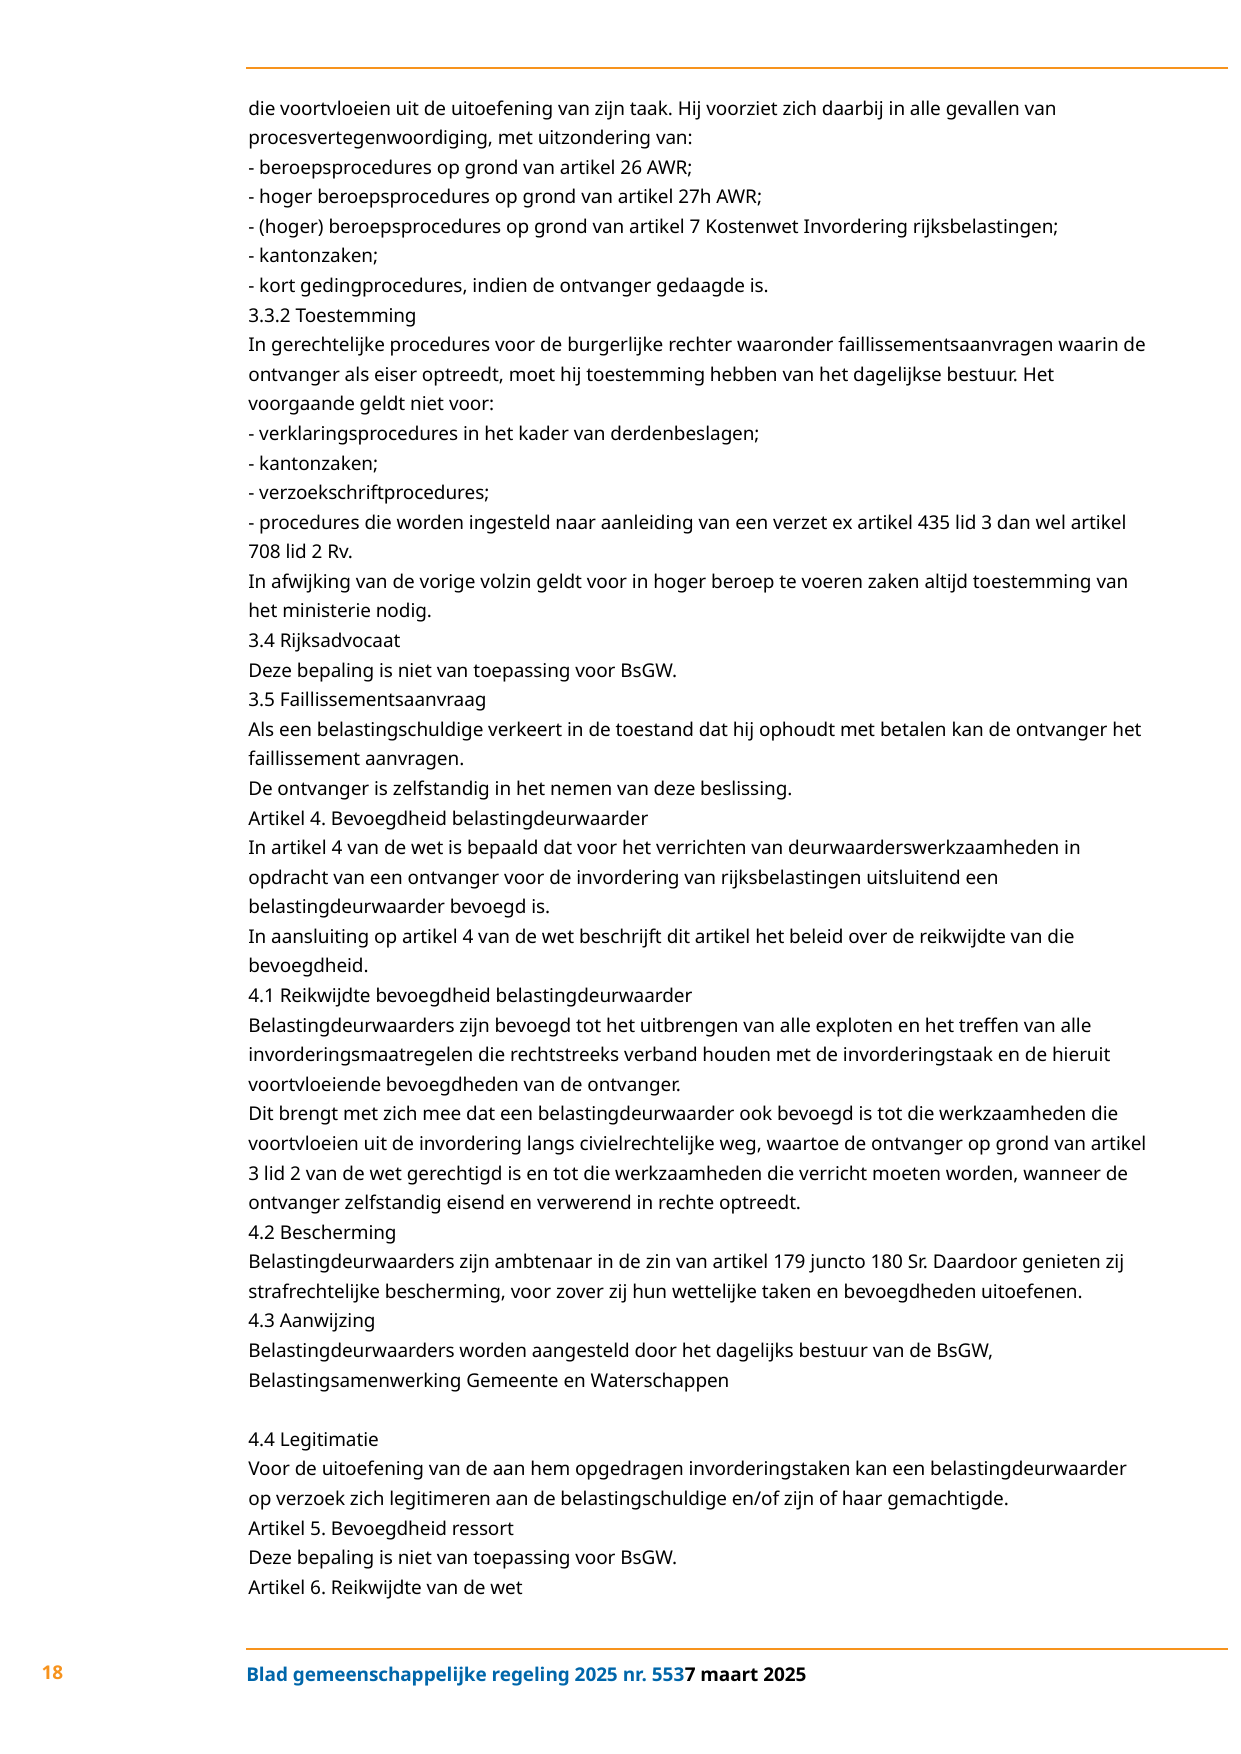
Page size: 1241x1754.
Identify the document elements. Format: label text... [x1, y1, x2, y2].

text 3.5 Faillissementsaanvraag [248, 686, 1152, 712]
text - hoger beroepsprocedures op grond van artikel 27h AWR; [248, 183, 1152, 209]
text Als een belastingschuldige verkeert in de toestand dat hij ophoudt met betalen kan de ontvanger het faillissement aanvragen. [248, 716, 1152, 771]
text Deze bepaling is niet van toepassing voor BsGW. [248, 657, 1152, 683]
text In artikel 4 van de wet is bepaald dat voor het verrichten van deurwaarderswerkzaamheden in opdracht van een ontvanger voor de invordering van rijksbelastingen uitsluitend een belastingdeurwaarder bevoegd is. [248, 834, 1152, 919]
text In afwijking van de vorige volzin geldt voor in hoger beroep te voeren zaken altijd toestemming van het ministerie nodig. [248, 568, 1152, 623]
text Dit brengt met zich mee dat een belastingdeurwaarder ook bevoegd is tot die werkzaamheden die voortvloeien uit de invordering langs civielrechtelijke weg, waartoe de ontvanger op grond van artikel 3 lid 2 van de wet gerechtigd is en tot die werkzaamheden die verricht moeten worden, wanneer de ontvanger zelfstandig eisend en verwerend in rechte optreedt. [248, 1101, 1152, 1215]
text - (hoger) beroepsprocedures op grond van artikel 7 Kostenwet Invordering rijksbelastingen; [248, 213, 1152, 239]
text 3.4 Rijksadvocaat [248, 627, 1152, 653]
text 4.4 Legitimatie [248, 1426, 1152, 1452]
text - procedures die worden ingesteld naar aanleiding van een verzet ex artikel 435 lid 3 dan wel artikel 708 lid 2 Rv. [248, 509, 1152, 564]
text - kantonzaken; [248, 450, 1152, 476]
text In gerechtelijke procedures voor de burgerlijke rechter waaronder faillissementsaanvragen waarin de ontvanger als eiser optreedt, moet hij toestemming hebben van het dagelijkse bestuur. Het voorgaande geldt niet voor: [248, 331, 1152, 416]
text Artikel 5. Bevoegdheid ressort [248, 1515, 1152, 1541]
text 4.2 Bescherming [248, 1219, 1152, 1245]
text - kantonzaken; [248, 243, 1152, 268]
text Artikel 4. Bevoegdheid belastingdeurwaarder [248, 805, 1152, 831]
picture [41, 47, 231, 172]
text 4.1 Reikwijdte bevoegdheid belastingdeurwaarder [248, 982, 1152, 1008]
text die voortvloeien uit de uitoefening van zijn taak. Hij voorziet zich daarbij in alle gevallen van procesvertegenwoordiging, met uitzondering van: [248, 95, 1152, 150]
text Belastingdeurwaarders zijn ambtenaar in de zin van artikel 179 juncto 180 Sr. Daardoor genieten zij strafrechtelijke bescherming, voor zover zij hun wettelijke taken en bevoegdheden uitoefenen. [248, 1248, 1152, 1304]
text Voor de uitoefening van de aan hem opgedragen invorderingstaken kan een belastingdeurwaarder op verzoek zich legitimeren aan de belastingschuldige en/of zijn of haar gemachtigde. [248, 1456, 1152, 1511]
text In aansluiting op artikel 4 van de wet beschrijft dit artikel het beleid over de reikwijdte van die bevoegdheid. [248, 923, 1152, 978]
text Deze bepaling is niet van toepassing voor BsGW. [248, 1544, 1152, 1570]
text - verklaringsprocedures in het kader van derdenbeslagen; [248, 420, 1152, 446]
text - kort gedingprocedures, indien de ontvanger gedaagde is. [248, 272, 1152, 298]
text Belastingdeurwaarders worden aangesteld door het dagelijks bestuur van de BsGW, Belastingsamenwerking Gemeente en Waterschappen [248, 1337, 1152, 1393]
text Belastingdeurwaarders zijn bevoegd tot het uitbrengen van alle exploten en het treffen van alle invorderingsmaatregelen die rechtstreeks verband houden met de invorderingstaak en de hieruit voortvloeiende bevoegdheden van de ontvanger. [248, 1012, 1152, 1097]
text De ontvanger is zelfstandig in het nemen van deze beslissing. [248, 775, 1152, 801]
text - verzoekschriftprocedures; [248, 479, 1152, 505]
text 4.3 Aanwijzing [248, 1308, 1152, 1333]
text Artikel 6. Reikwijdte van de wet [248, 1574, 1152, 1600]
text - beroepsprocedures op grond van artikel 26 AWR; [248, 154, 1152, 180]
text 3.3.2 Toestemming [248, 302, 1152, 328]
